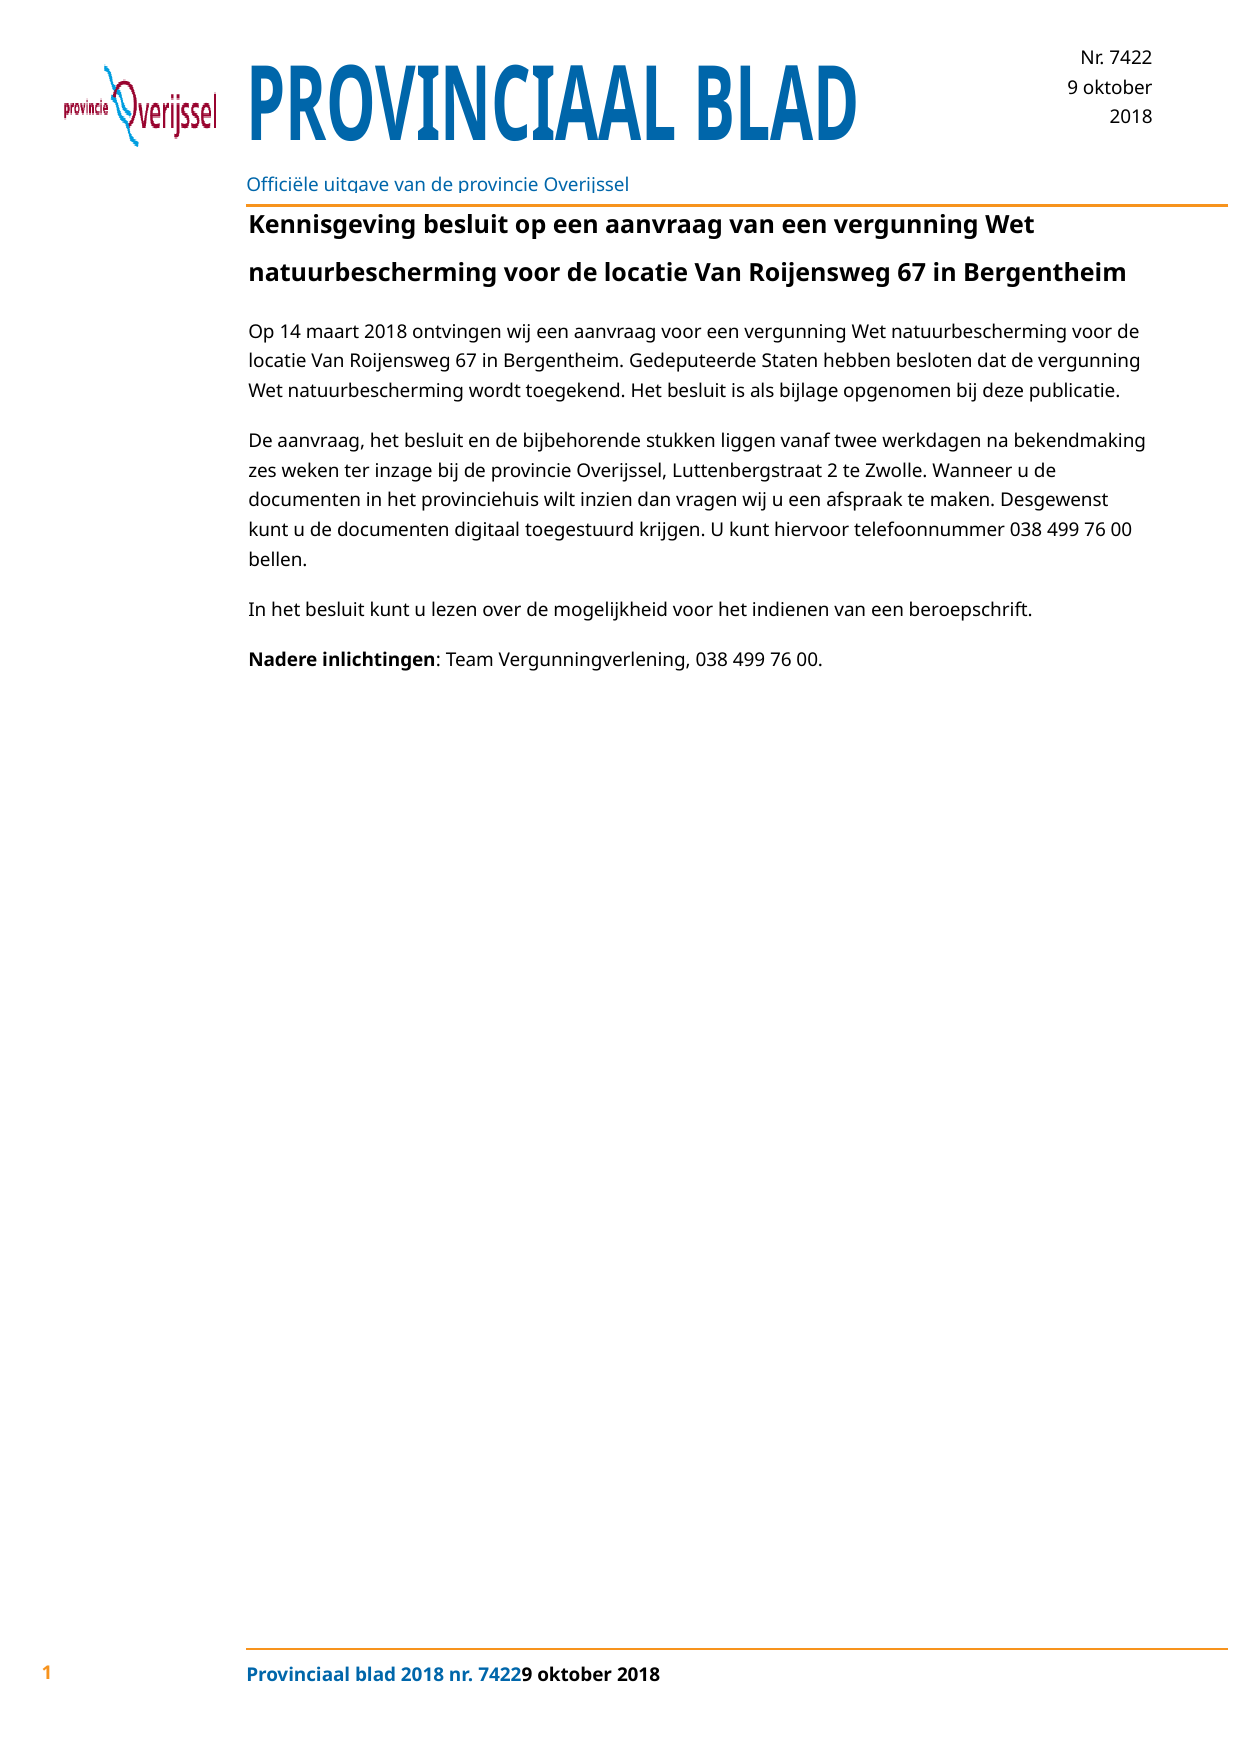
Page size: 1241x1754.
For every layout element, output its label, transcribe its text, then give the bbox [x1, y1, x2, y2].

text Op 14 maart 2018 ontvingen wij een aanvraag voor een vergunning Wet natuurbescherming voor de locatie Van Roijensweg 67 in Bergentheim. Gedeputeerde Staten hebben besloten dat de vergunning Wet natuurbescherming wordt toegekend. Het besluit is als bijlage opgenomen bij deze publicatie. [248, 318, 1152, 403]
text De aanvraag, het besluit en de bijbehorende stukken liggen vanaf twee werkdagen na bekendmaking zes weken ter inzage bij de provincie Overijssel, Luttenbergstraat 2 te Zwolle. Wanneer u de documenten in het provinciehuis wilt inzien dan vragen wij u een afspraak te maken. Desgewenst kunt u de documenten digitaal toegestuurd krijgen. U kunt hiervoor telefoonnummer 038 499 76 00 bellen. [248, 427, 1152, 572]
text In het besluit kunt u lezen over de mogelijkheid voor het indienen van een beroepschrift. [248, 596, 1152, 622]
text Kennisgeving besluit op een aanvraag van een vergunning Wet natuurbescherming voor de locatie Van Roijensweg 67 in Bergentheim [248, 207, 1152, 288]
picture [41, 47, 231, 172]
text Nadere inlichtingen: Team Vergunningverlening, 038 499 76 00. [248, 647, 1152, 672]
